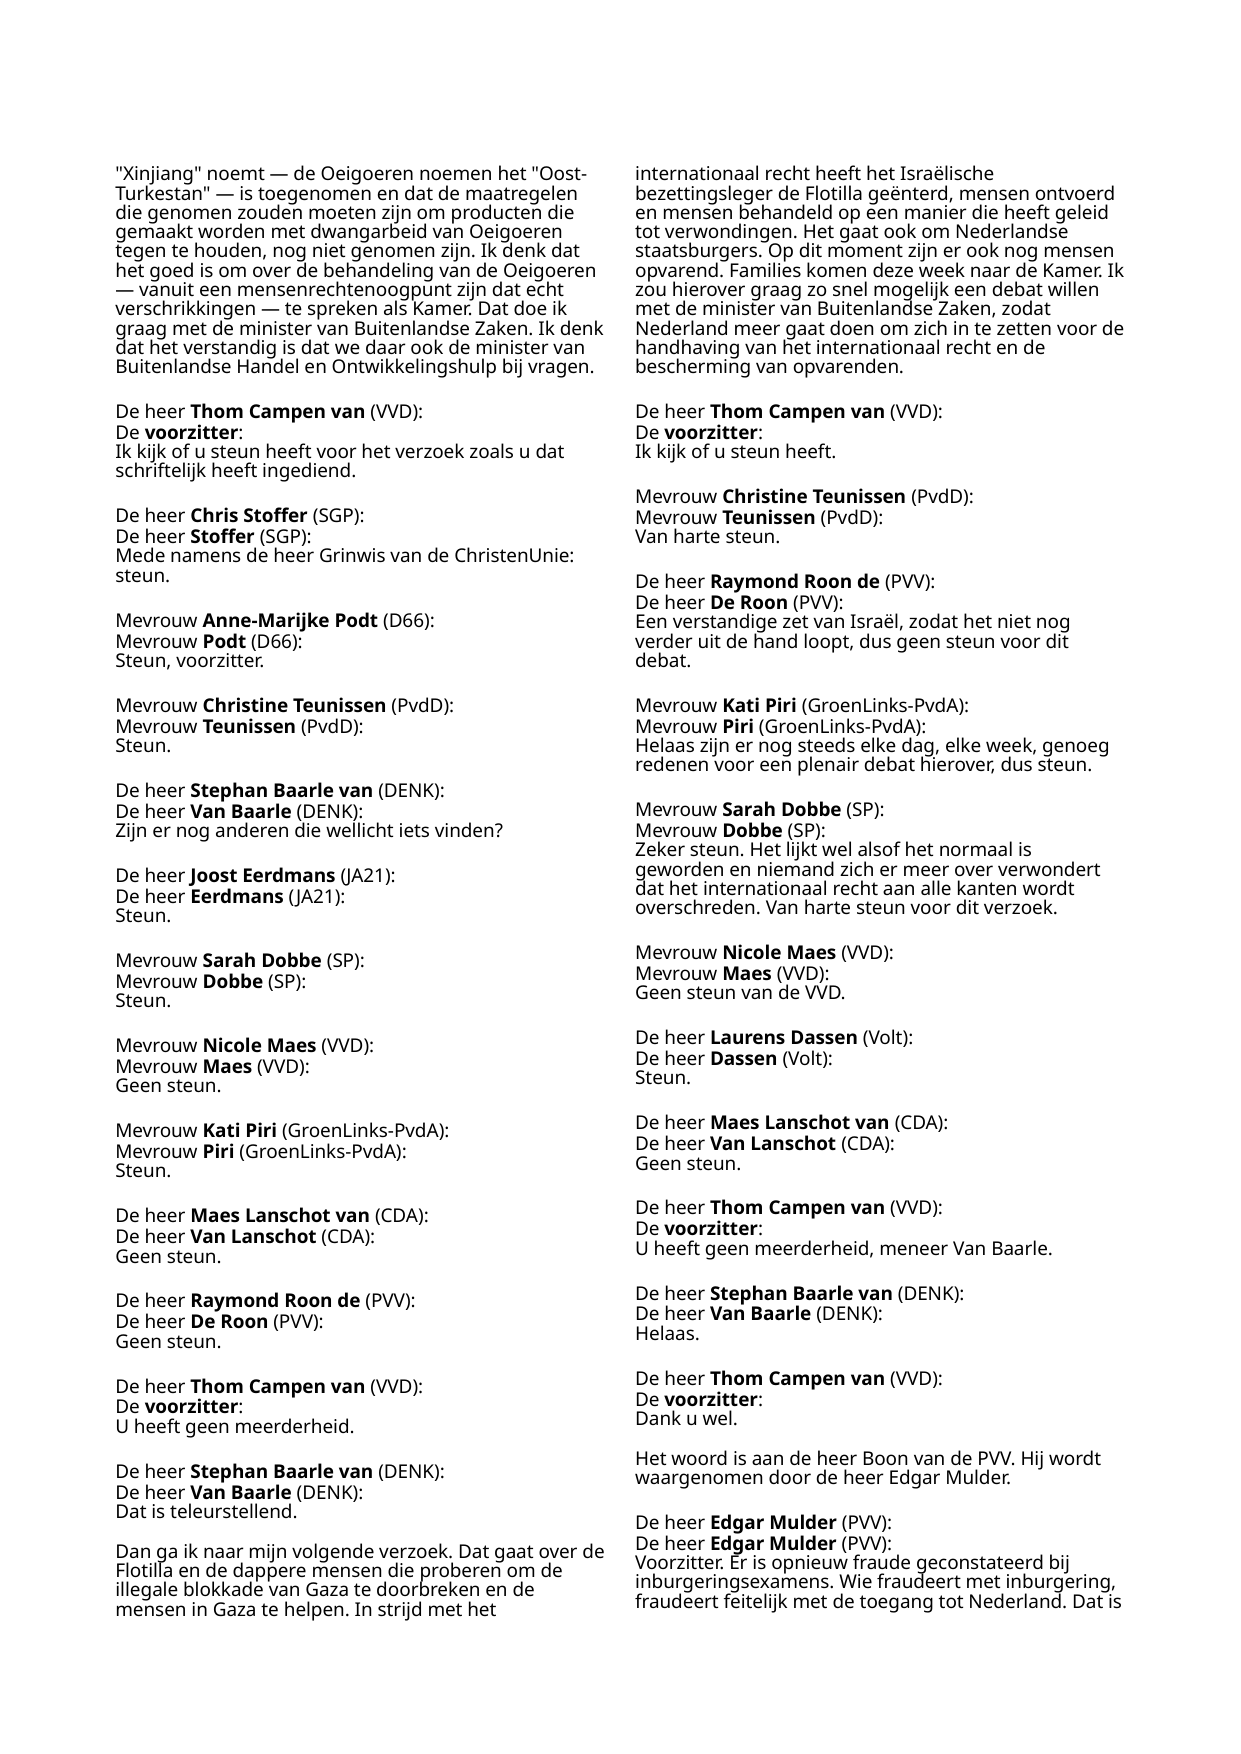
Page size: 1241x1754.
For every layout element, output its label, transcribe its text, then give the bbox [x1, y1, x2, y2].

text Het woord is aan de heer Boon van de PVV. Hij wordt waargenomen door de heer Edgar Mulder. [635, 1450, 1125, 1488]
text Van harte steun. [635, 528, 1125, 547]
text De heer Maes Lanschot van (CDA): [635, 1109, 1125, 1135]
text Een verstandige zet van Israël, zodat het niet nog verder uit de hand loopt, dus geen steun voor dit debat. [635, 613, 1125, 671]
text Mevrouw Teunissen (PvdD): [115, 718, 605, 737]
text Zeker steun. Het lijkt wel alsof het normaal is geworden en niemand zich er meer over verwondert dat het internationaal recht aan alle kanten wordt overschreden. Van harte steun voor dit verzoek. [635, 841, 1125, 918]
text De heer Edgar Mulder (PVV): [635, 1535, 1125, 1554]
text Ik kijk of u steun heeft. [635, 443, 1125, 462]
text Dat is teleurstellend. [115, 1503, 605, 1522]
text Mevrouw Christine Teunissen (PvdD): [115, 692, 605, 718]
text De heer Joost Eerdmans (JA21): [115, 862, 605, 888]
text De heer Laurens Dassen (Volt): [635, 1024, 1125, 1050]
text Geen steun. [115, 1077, 605, 1097]
text Mevrouw Piri (GroenLinks-PvdA): [115, 1143, 605, 1162]
text De heer Raymond Roon de (PVV): [635, 568, 1125, 594]
text Steun. [115, 992, 605, 1012]
text Geen steun. [115, 1248, 605, 1267]
text De heer Chris Stoffer (SGP): [115, 502, 605, 528]
text Mevrouw Kati Piri (GroenLinks-PvdA): [635, 692, 1125, 718]
text Steun, voorzitter. [115, 652, 605, 671]
text Mevrouw Sarah Dobbe (SP): [635, 796, 1125, 822]
text De heer Van Baarle (DENK): [115, 803, 605, 822]
text De heer Thom Campen van (VVD): [115, 398, 605, 424]
text "Xinjiang" noemt — de Oeigoeren noemen het "Oost-Turkestan" — is toegenomen en dat de maatregelen die genomen zouden moeten zijn om producten die gemaakt worden met dwangarbeid van Oeigoeren tegen te houden, nog niet genomen zijn. Ik denk dat het goed is om over de behandeling van de Oeigoeren — vanuit een mensenrechtenoogpunt zijn dat echt verschrikkingen — te spreken als Kamer. Dat doe ik graag met de minister van Buitenlandse Zaken. Ik denk dat het verstandig is dat we daar ook de minister van Buitenlandse Handel en Ontwikkelingshulp bij vragen. [115, 165, 605, 377]
text De heer Maes Lanschot van (CDA): [115, 1203, 605, 1228]
text De voorzitter: [635, 1391, 1125, 1410]
text Steun. [115, 907, 605, 926]
text Dan ga ik naar mijn volgende verzoek. Dat gaat over de Flotilla en de dappere mensen die proberen om de illegale blokkade van Gaza te doorbreken en de mensen in Gaza te helpen. In strijd met het [115, 1543, 605, 1620]
text De heer Thom Campen van (VVD): [635, 398, 1125, 424]
text Helaas zijn er nog steeds elke dag, elke week, genoeg redenen voor een plenair debat hierover, dus steun. [635, 737, 1125, 776]
text Mevrouw Maes (VVD): [635, 965, 1125, 984]
text Zijn er nog anderen die wellicht iets vinden? [115, 822, 605, 841]
text Mevrouw Teunissen (PvdD): [635, 509, 1125, 528]
text De heer Raymond Roon de (PVV): [115, 1288, 605, 1313]
text Mede namens de heer Grinwis van de ChristenUnie: steun. [115, 547, 605, 586]
text De heer De Roon (PVV): [115, 1313, 605, 1333]
text De heer De Roon (PVV): [635, 594, 1125, 613]
text Geen steun. [635, 1154, 1125, 1174]
text Mevrouw Maes (VVD): [115, 1058, 605, 1077]
text De heer Edgar Mulder (PVV): [635, 1509, 1125, 1535]
text De heer Van Baarle (DENK): [115, 1484, 605, 1503]
text Mevrouw Dobbe (SP): [115, 973, 605, 992]
text Mevrouw Nicole Maes (VVD): [635, 939, 1125, 965]
text Ik kijk of u steun heeft voor het verzoek zoals u dat schriftelijk heeft ingediend. [115, 443, 605, 482]
text Steun. [115, 1162, 605, 1182]
text Steun. [115, 737, 605, 756]
text Mevrouw Sarah Dobbe (SP): [115, 947, 605, 973]
text De voorzitter: [635, 424, 1125, 443]
text De heer Stoffer (SGP): [115, 528, 605, 547]
text Helaas. [635, 1325, 1125, 1344]
text Mevrouw Nicole Maes (VVD): [115, 1032, 605, 1058]
text Mevrouw Dobbe (SP): [635, 822, 1125, 841]
text U heeft geen meerderheid, meneer Van Baarle. [635, 1239, 1125, 1259]
text De heer Stephan Baarle van (DENK): [115, 777, 605, 803]
text De heer Stephan Baarle van (DENK): [115, 1458, 605, 1484]
text Dank u wel. [635, 1410, 1125, 1429]
text De heer Van Lanschot (CDA): [635, 1135, 1125, 1154]
text De heer Thom Campen van (VVD): [115, 1373, 605, 1398]
text De heer Van Lanschot (CDA): [115, 1228, 605, 1248]
text De heer Dassen (Volt): [635, 1050, 1125, 1069]
text De heer Thom Campen van (VVD): [635, 1365, 1125, 1391]
text Mevrouw Christine Teunissen (PvdD): [635, 483, 1125, 509]
text De heer Van Baarle (DENK): [635, 1305, 1125, 1325]
text U heeft geen meerderheid. [115, 1418, 605, 1437]
text De voorzitter: [115, 424, 605, 443]
text internationaal recht heeft het Israëlische bezettingsleger de Flotilla geënterd, mensen ontvoerd en mensen behandeld op een manier die heeft geleid tot verwondingen. Het gaat ook om Nederlandse staatsburgers. Op dit moment zijn er ook nog mensen opvarend. Families komen deze week naar de Kamer. Ik zou hierover graag zo snel mogelijk een debat willen met de minister van Buitenlandse Zaken, zodat Nederland meer gaat doen om zich in te zetten voor de handhaving van het internationaal recht en de bescherming van opvarenden. [635, 165, 1125, 377]
text Voorzitter. Er is opnieuw fraude geconstateerd bij inburgeringsexamens. Wie fraudeert met inburgering, fraudeert feitelijk met de toegang tot Nederland. Dat is [635, 1554, 1125, 1612]
text De voorzitter: [115, 1398, 605, 1418]
text Mevrouw Anne-Marijke Podt (D66): [115, 607, 605, 633]
text Mevrouw Kati Piri (GroenLinks-PvdA): [115, 1117, 605, 1143]
text De voorzitter: [635, 1220, 1125, 1239]
text De heer Thom Campen van (VVD): [635, 1194, 1125, 1220]
text De heer Eerdmans (JA21): [115, 888, 605, 907]
text Geen steun. [115, 1333, 605, 1352]
text De heer Stephan Baarle van (DENK): [635, 1280, 1125, 1305]
text Steun. [635, 1069, 1125, 1089]
text Mevrouw Podt (D66): [115, 633, 605, 652]
text Geen steun van de VVD. [635, 984, 1125, 1003]
text Mevrouw Piri (GroenLinks-PvdA): [635, 718, 1125, 737]
